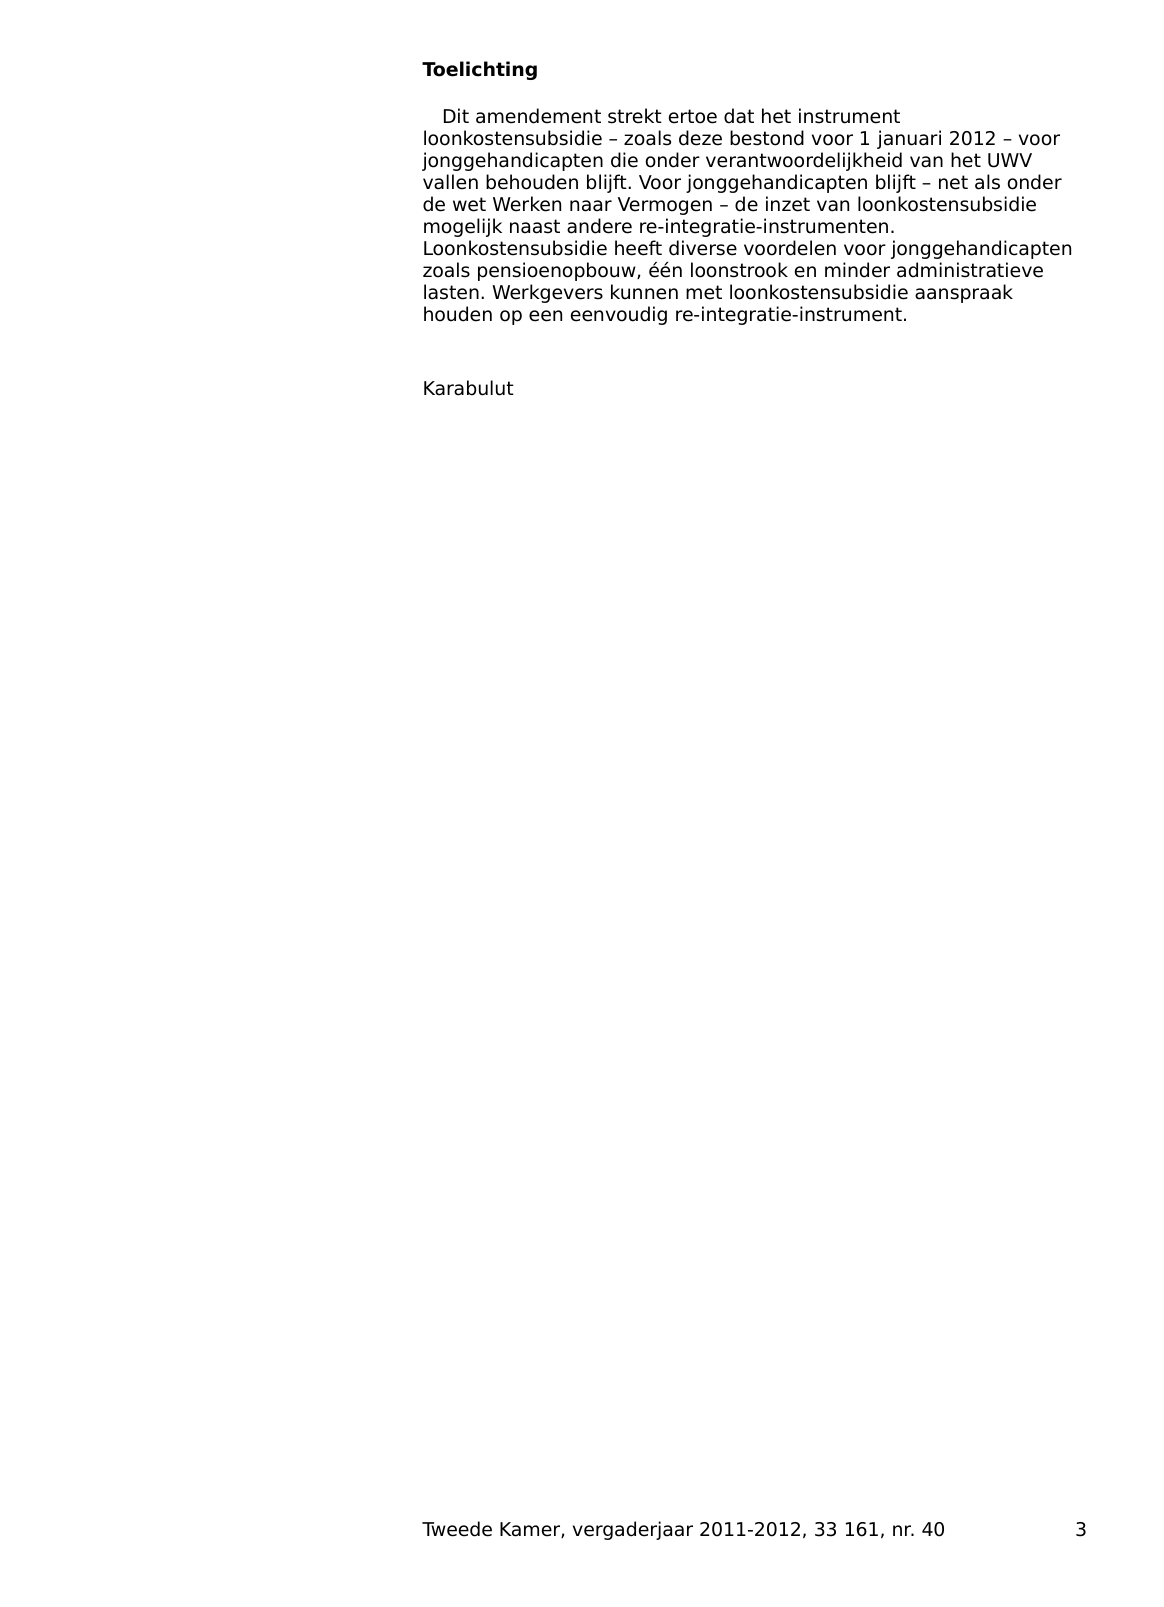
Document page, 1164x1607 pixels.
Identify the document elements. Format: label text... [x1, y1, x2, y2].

text Karabulut [422, 356, 1087, 400]
subtitle Toelichting [422, 59, 1087, 81]
text Dit amendement strekt ertoe dat het instrument loonkostensubsidie – zoals deze bestond voor 1 januari 2012 – voor jonggehandicapten die onder verantwoordelijkheid van het UWV vallen behouden blijft. Voor jonggehandicapten blijft – net als onder de wet Werken naar Vermogen – de inzet van loonkostensubsidie mogelijk naast andere re-integratie-instrumenten. Loonkostensubsidie heeft diverse voordelen voor jonggehandicapten zoals pensioenopbouw, één loonstrook en minder administratieve lasten. Werkgevers kunnen met loonkostensubsidie aanspraak houden op een eenvoudig re-integratie-instrument. [422, 106, 1087, 326]
